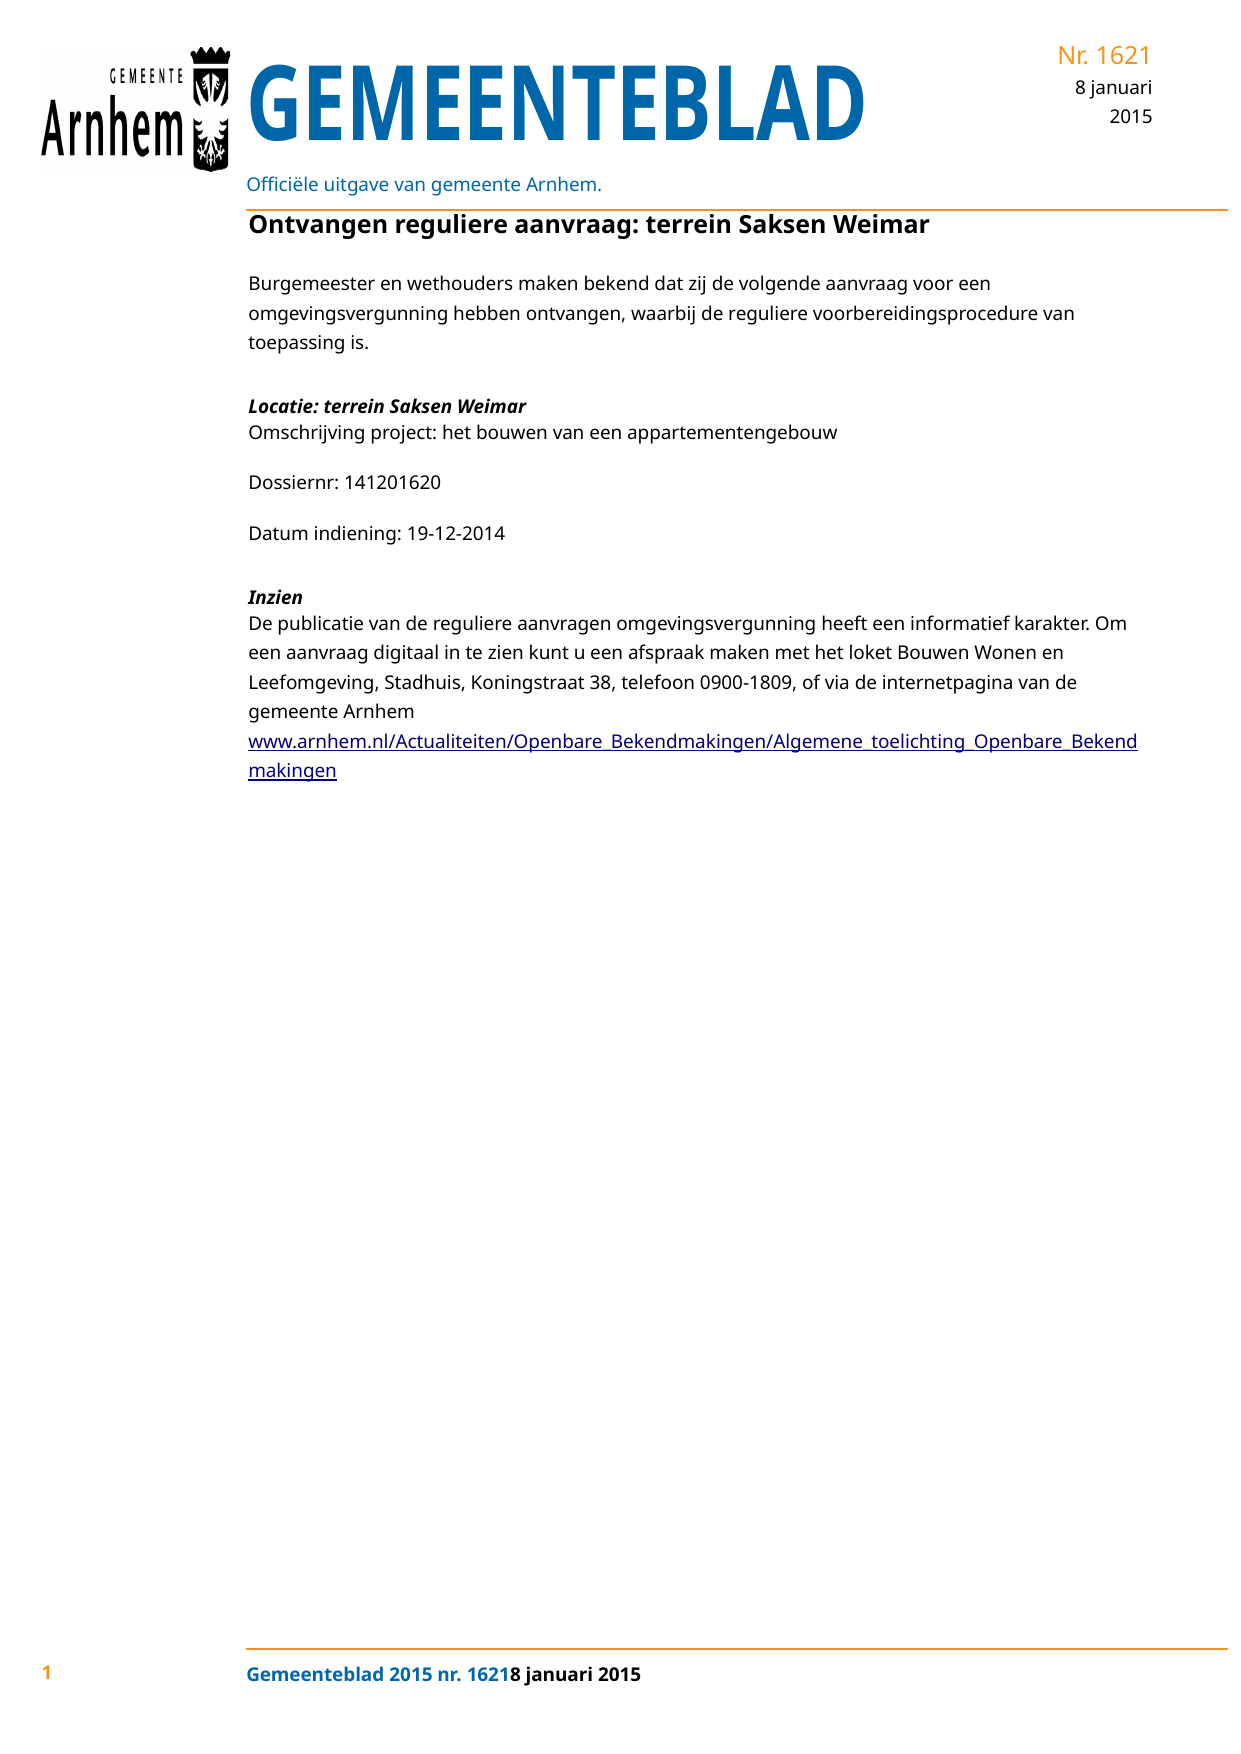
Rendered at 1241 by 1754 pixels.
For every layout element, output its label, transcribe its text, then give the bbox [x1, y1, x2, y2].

text Locatie: terrein Saksen Weimar [248, 393, 1152, 419]
text Inzien [248, 584, 1152, 610]
text Dossiernr: 141201620 [248, 469, 1152, 495]
text Omschrijving project: het bouwen van een appartementengebouw [248, 419, 1152, 445]
text Datum indiening: 19-12-2014 [248, 520, 1152, 546]
text De publicatie van de reguliere aanvragen omgevingsvergunning heeft een informatief karakter. Om een aanvraag digitaal in te zien kunt u een afspraak maken met het loket Bouwen Wonen en Leefomgeving, Stadhuis, Koningstraat 38, telefoon 0900-1809, of via de internetpagina van de gemeente Arnhem www.arnhem.nl/Actualiteiten/Openbare_Bekendmakingen/Algemene_toelichting_Openbare_Bekendmakingen [248, 610, 1152, 783]
picture [41, 47, 231, 172]
text Ontvangen reguliere aanvraag: terrein Saksen Weimar [248, 211, 1152, 241]
text Burgemeester en wethouders maken bekend dat zij de volgende aanvraag voor een omgevingsvergunning hebben ontvangen, waarbij de reguliere voorbereidingsprocedure van toepassing is. [248, 270, 1152, 355]
